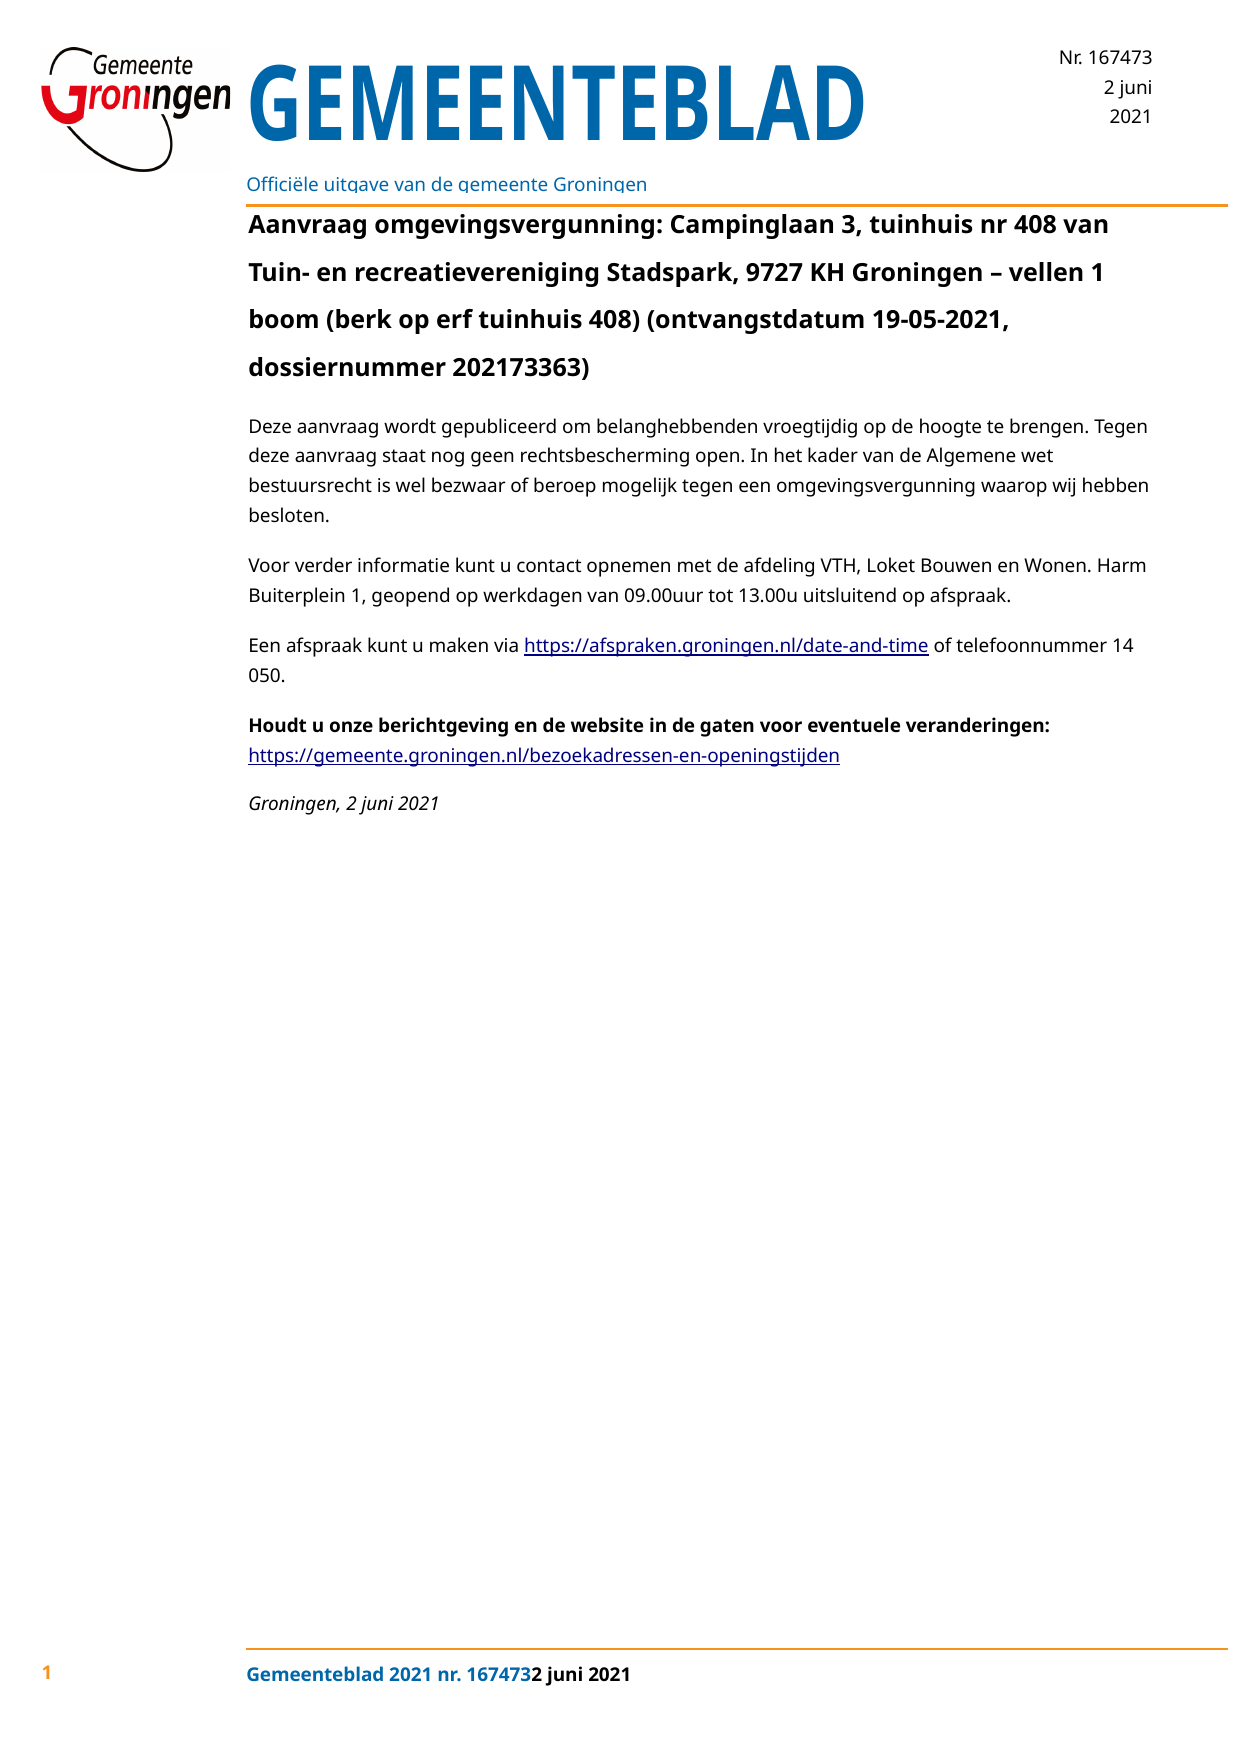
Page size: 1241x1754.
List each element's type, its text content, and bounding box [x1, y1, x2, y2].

text Houdt u onze berichtgeving en de website in de gaten voor eventuele veranderingen: https://gemeente.groningen.nl/bezoekadressen-en-openingstijden [248, 712, 1152, 768]
text Deze aanvraag wordt gepubliceerd om belanghebbenden vroegtijdig op de hoogte te brengen. Tegen deze aanvraag staat nog geen rechtsbescherming open. In het kader van de Algemene wet bestuursrecht is wel bezwaar of beroep mogelijk tegen een omgevingsvergunning waarop wij hebben besloten. [248, 413, 1152, 528]
text Voor verder informatie kunt u contact opnemen met de afdeling VTH, Loket Bouwen en Wonen. Harm Buiterplein 1, geopend op werkdagen van 09.00uur tot 13.00u uitsluitend op afspraak. [248, 552, 1152, 608]
text Aanvraag omgevingsvergunning: Campinglaan 3, tuinhuis nr 408 van Tuin- en recreatievereniging Stadspark, 9727 KH Groningen – vellen 1 boom (berk op erf tuinhuis 408) (ontvangstdatum 19-05-2021, dossiernummer 202173363) [248, 207, 1152, 384]
picture [41, 47, 231, 172]
text Een afspraak kunt u maken via https://afspraken.groningen.nl/date-and-time of telefoonnummer 14 050. [248, 632, 1152, 688]
text Groningen, 2 juni 2021 [248, 790, 1152, 815]
